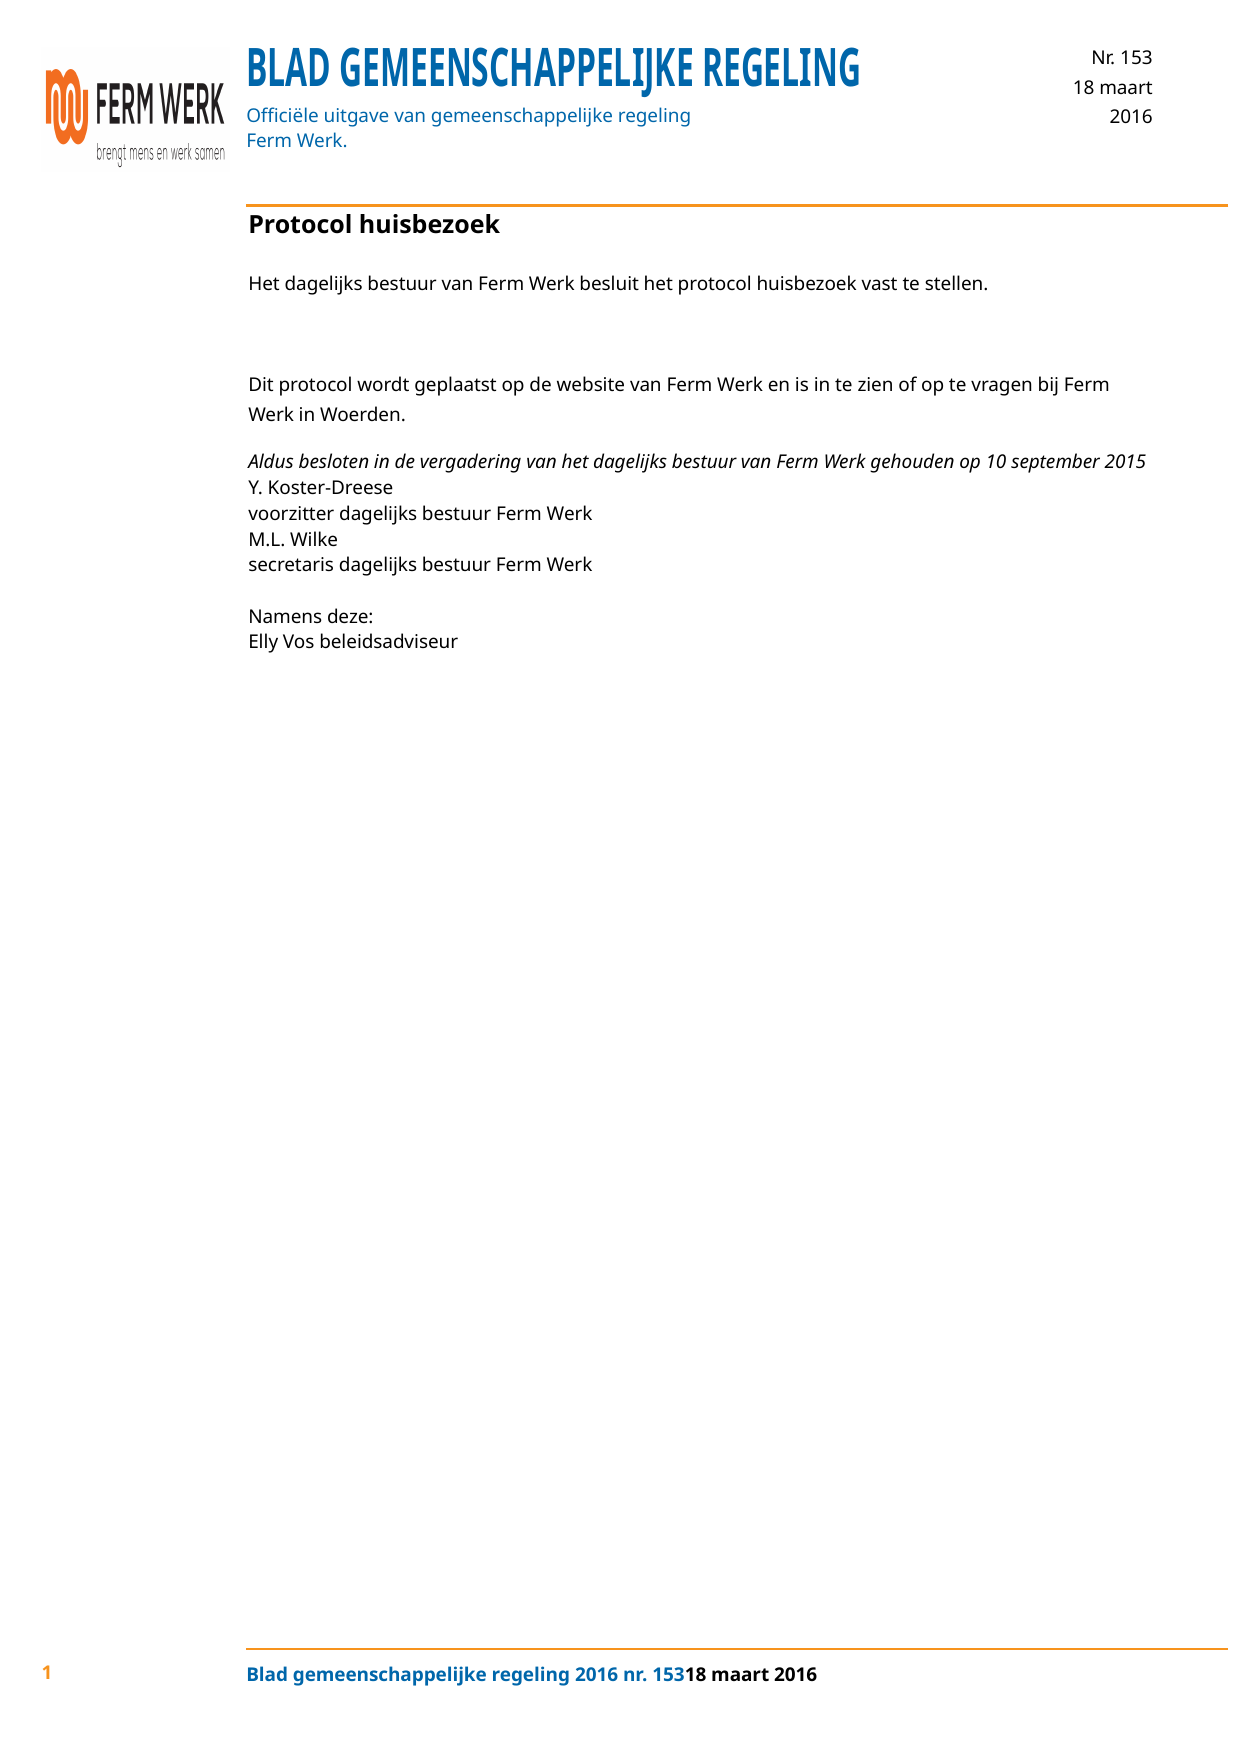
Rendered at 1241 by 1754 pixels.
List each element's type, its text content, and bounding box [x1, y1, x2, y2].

picture [41, 47, 231, 172]
text Het dagelijks bestuur van Ferm Werk besluit het protocol huisbezoek vast te stellen. [248, 270, 1152, 296]
text Y. Koster-Dreese [248, 474, 1152, 500]
text Protocol huisbezoek [248, 207, 1152, 241]
text M.L. Wilke [248, 526, 1152, 551]
text Namens deze: [248, 603, 1152, 629]
text secretaris dagelijks bestuur Ferm Werk [248, 551, 1152, 577]
text Aldus besloten in de vergadering van het dagelijks bestuur van Ferm Werk gehouden op 10 september 2015 [248, 448, 1152, 474]
text voorzitter dagelijks bestuur Ferm Werk [248, 500, 1152, 526]
text Elly Vos beleidsadviseur [248, 629, 1152, 654]
text Dit protocol wordt geplaatst op de website van Ferm Werk en is in te zien of op te vragen bij Ferm Werk in Woerden. [248, 371, 1152, 426]
